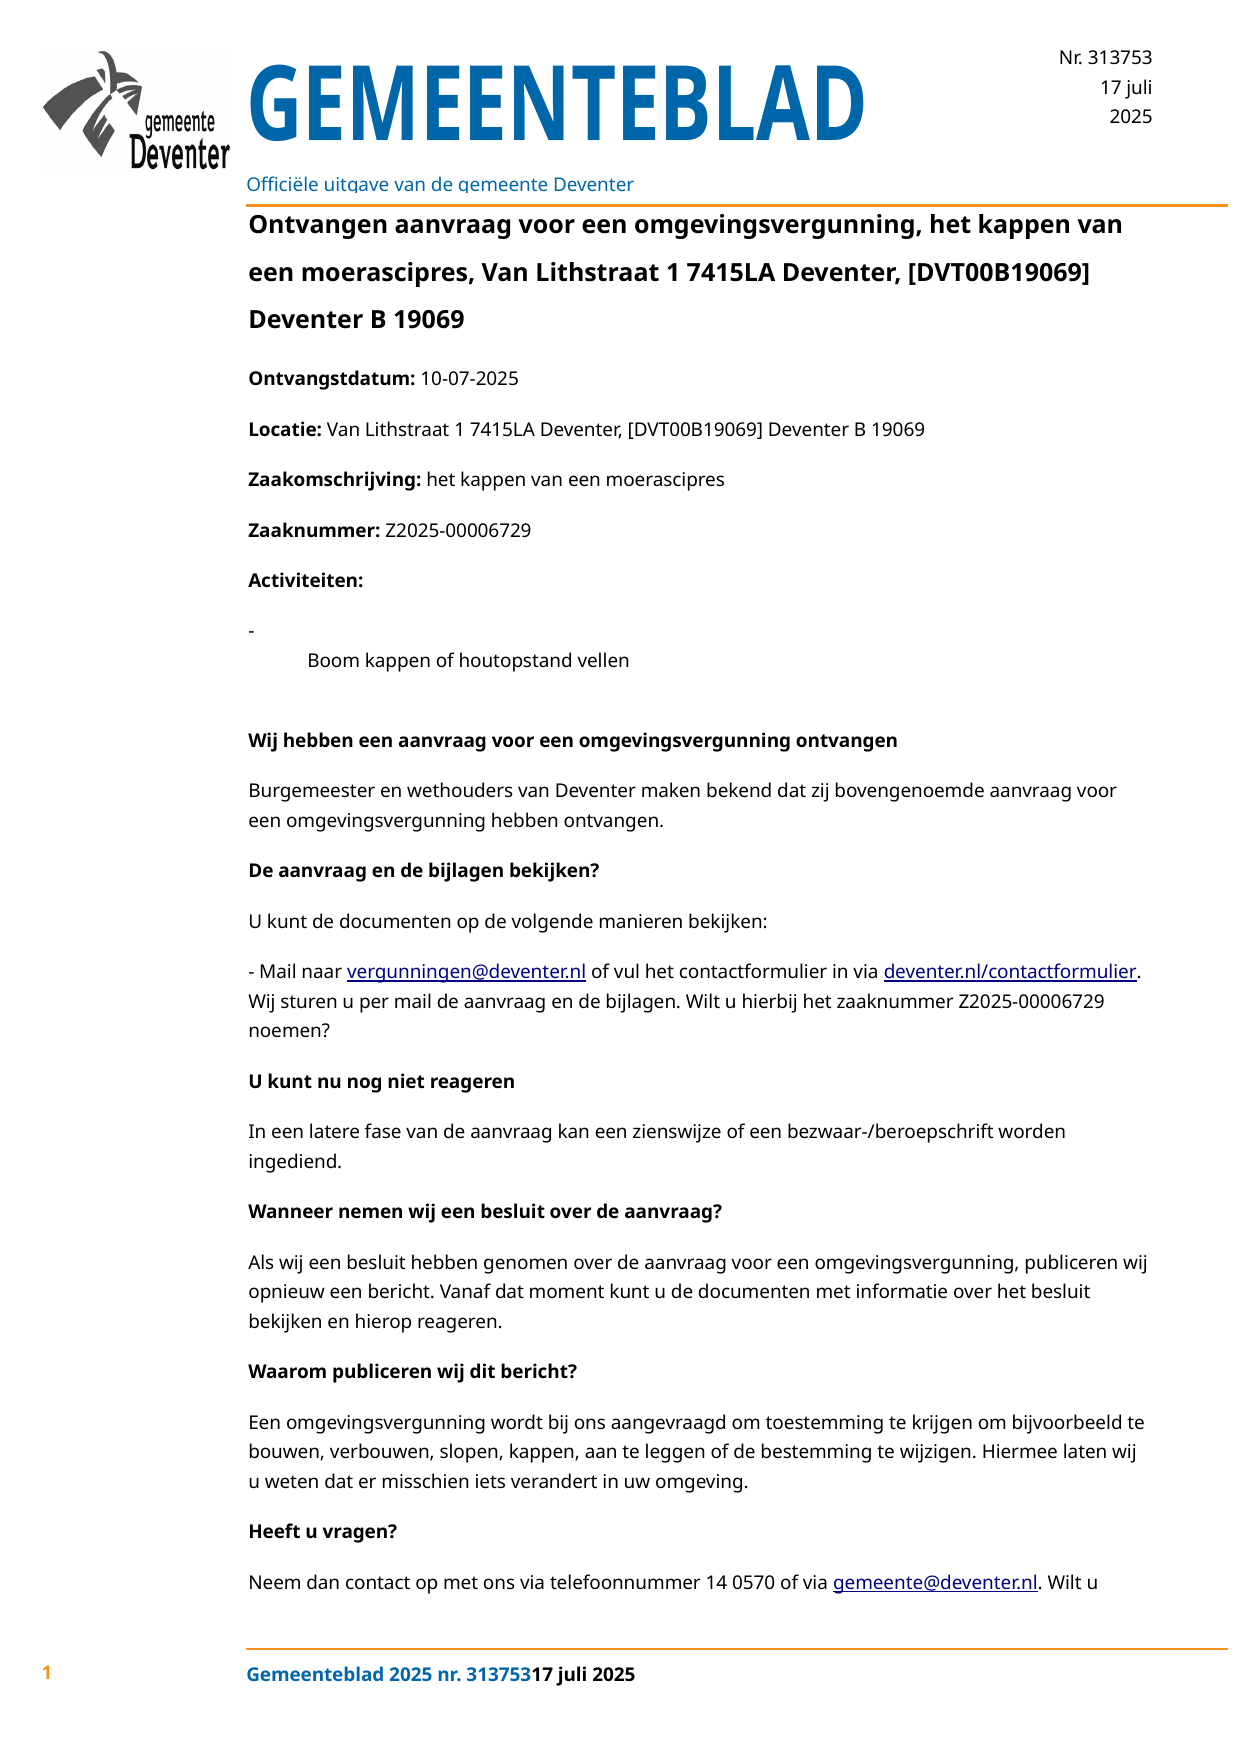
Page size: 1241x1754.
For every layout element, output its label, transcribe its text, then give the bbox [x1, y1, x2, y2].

text Ontvangen aanvraag voor een omgevingsvergunning, het kappen van een moerascipres, Van Lithstraat 1 7415LA Deventer, [DVT00B19069] Deventer B 19069 [248, 207, 1152, 336]
text Wij hebben een aanvraag voor een omgevingsvergunning ontvangen [248, 727, 1152, 753]
picture [41, 47, 231, 172]
text Zaaknummer: Z2025-00006729 [248, 517, 1152, 542]
text Zaakomschrijving: het kappen van een moerascipres [248, 466, 1152, 492]
text Als wij een besluit hebben genomen over de aanvraag voor een omgevingsvergunning, publiceren wij opnieuw een bericht. Vanaf dat moment kunt u de documenten met informatie over het besluit bekijken en hierop reageren. [248, 1249, 1152, 1334]
text Een omgevingsvergunning wordt bij ons aangevraagd om toestemming te krijgen om bijvoorbeeld te bouwen, verbouwen, slopen, kappen, aan te leggen of de bestemming te wijzigen. Hiermee laten wij u weten dat er misschien iets verandert in uw omgeving. [248, 1409, 1152, 1494]
text Burgemeester en wethouders van Deventer maken bekend dat zij bovengenoemde aanvraag voor een omgevingsvergunning hebben ontvangen. [248, 778, 1152, 833]
text Waarom publiceren wij dit bericht? [248, 1358, 1152, 1384]
text - Mail naar vergunningen@deventer.nl of vul het contactformulier in via deventer.nl/contactformulier. Wij sturen u per mail de aanvraag en de bijlagen. Wilt u hierbij het zaaknummer Z2025-00006729 noemen? [248, 958, 1152, 1043]
text Locatie: Van Lithstraat 1 7415LA Deventer, [DVT00B19069] Deventer B 19069 [248, 416, 1152, 442]
text Wanneer nemen wij een besluit over de aanvraag? [248, 1198, 1152, 1224]
text Ontvangstdatum: 10-07-2025 [248, 366, 1152, 391]
text Neem dan contact op met ons via telefoonnummer 14 0570 of via gemeente@deventer.nl. Wilt u [248, 1569, 1152, 1594]
text U kunt de documenten op de volgende manieren bekijken: [248, 908, 1152, 934]
text Heeft u vragen? [248, 1518, 1152, 1544]
text Activiteiten: [248, 567, 1152, 593]
text In een latere fase van de aanvraag kan een zienswijze of een bezwaar-/beroepschrift worden ingediend. [248, 1118, 1152, 1174]
text De aanvraag en de bijlagen bekijken? [248, 858, 1152, 883]
list Boom kappen of houtopstand vellen [248, 647, 1152, 673]
text U kunt nu nog niet reageren [248, 1068, 1152, 1094]
